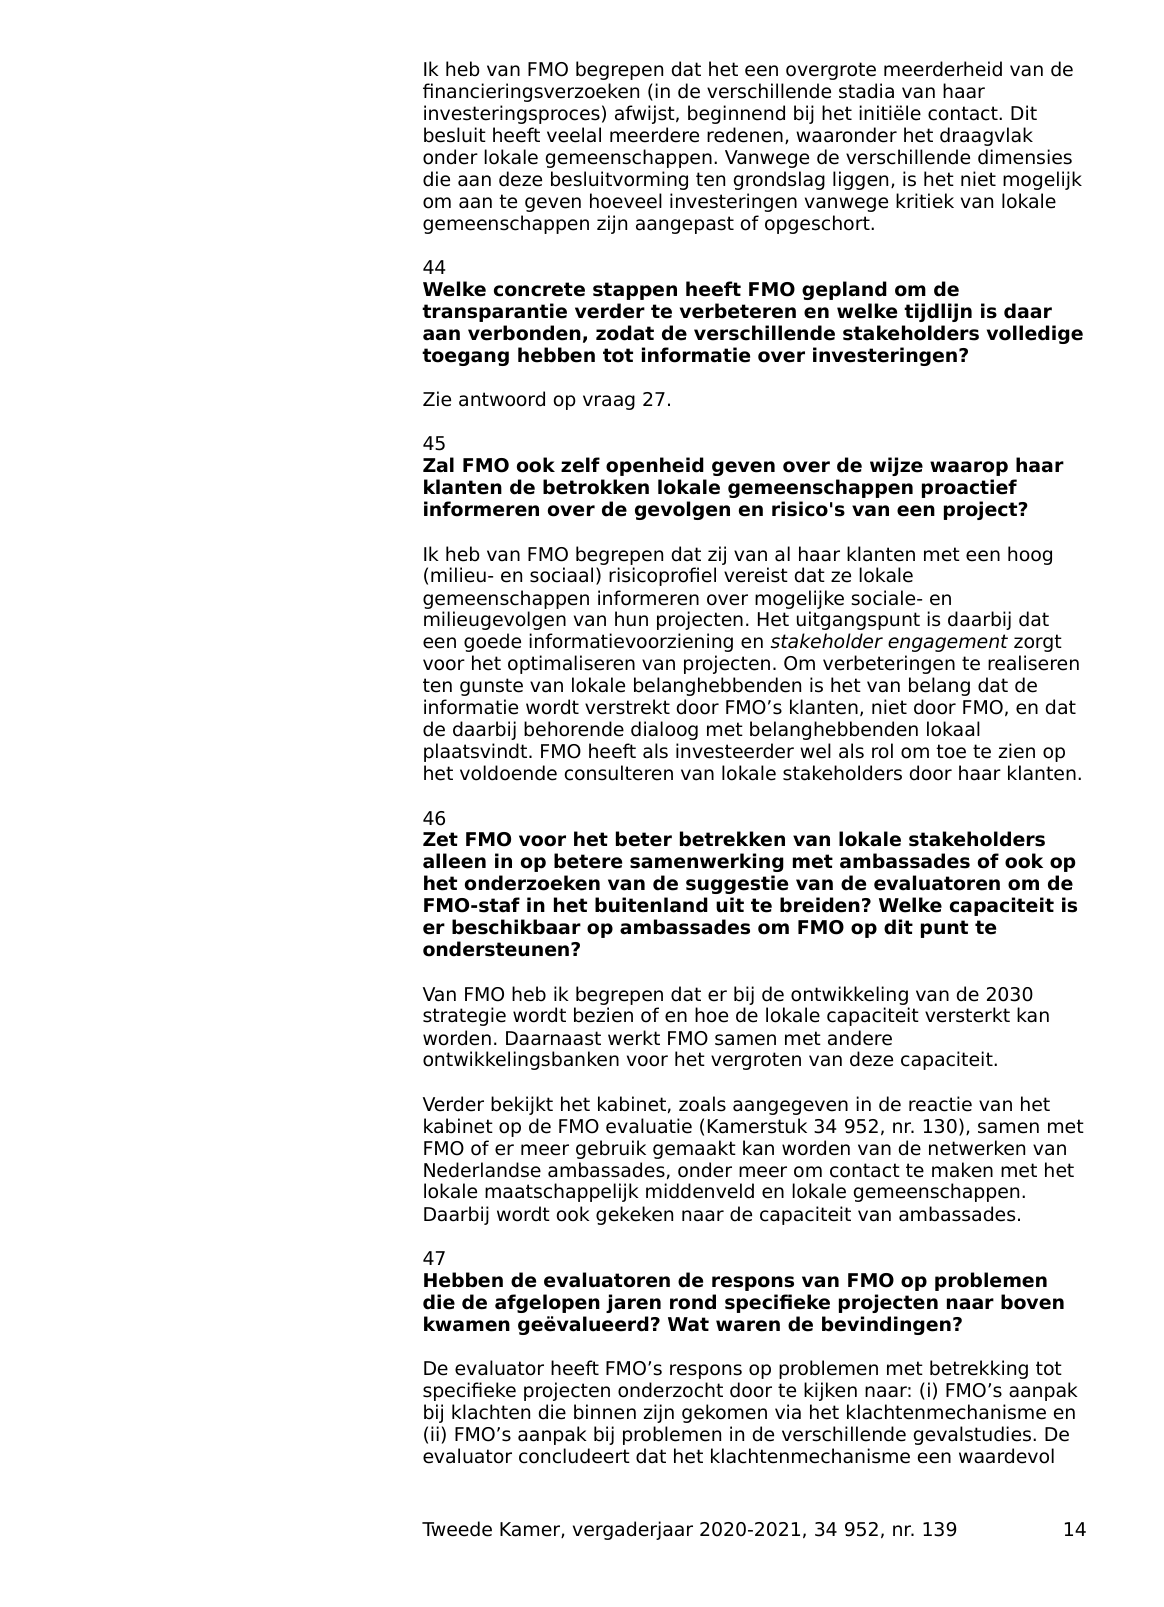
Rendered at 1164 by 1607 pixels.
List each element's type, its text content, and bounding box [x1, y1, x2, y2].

text Hebben de evaluatoren de respons van FMO op problemen die de afgelopen jaren rond specifieke projecten naar boven kwamen geëvalueerd? Wat waren de bevindingen? [422, 1269, 1087, 1336]
text Zie antwoord op vraag 27. [422, 389, 1087, 411]
text 46 [422, 807, 1087, 829]
text Welke concrete stappen heeft FMO gepland om de transparantie verder te verbeteren en welke tijdlijn is daar aan verbonden, zodat de verschillende stakeholders volledige toegang hebben tot informatie over investeringen? [422, 279, 1087, 367]
text Zal FMO ook zelf openheid geven over de wijze waarop haar klanten de betrokken lokale gemeenschappen proactief informeren over de gevolgen en risico's van een project? [422, 455, 1087, 521]
text Verder bekijkt het kabinet, zoals aangegeven in de reactie van het kabinet op de FMO evaluatie (Kamerstuk 34 952, nr. 130), samen met FMO of er meer gebruik gemaakt kan worden van de netwerken van Nederlandse ambassades, onder meer om contact te maken met het lokale maatschappelijk middenveld en lokale gemeenschappen. Daarbij wordt ook gekeken naar de capaciteit van ambassades. [422, 1093, 1087, 1225]
text 45 [422, 433, 1087, 455]
text Ik heb van FMO begrepen dat het een overgrote meerderheid van de financieringsverzoeken (in de verschillende stadia van haar investeringsproces) afwijst, beginnend bij het initiële contact. Dit besluit heeft veelal meerdere redenen, waaronder het draagvlak onder lokale gemeenschappen. Vanwege de verschillende dimensies die aan deze besluitvorming ten grondslag liggen, is het niet mogelijk om aan te geven hoeveel investeringen vanwege kritiek van lokale gemeenschappen zijn aangepast of opgeschort. [422, 59, 1087, 235]
text Ik heb van FMO begrepen dat zij van al haar klanten met een hoog (milieu- en sociaal) risicoprofiel vereist dat ze lokale gemeenschappen informeren over mogelijke sociale- en milieugevolgen van hun projecten. Het uitgangspunt is daarbij dat een goede informatievoorziening en stakeholder engagement zorgt voor het optimaliseren van projecten. Om verbeteringen te realiseren ten gunste van lokale belanghebbenden is het van belang dat de informatie wordt verstrekt door FMO’s klanten, niet door FMO, en dat de daarbij behorende dialoog met belanghebbenden lokaal plaatsvindt. FMO heeft als investeerder wel als rol om toe te zien op het voldoende consulteren van lokale stakeholders door haar klanten. [422, 543, 1087, 785]
text De evaluator heeft FMO’s respons op problemen met betrekking tot specifieke projecten onderzocht door te kijken naar: (i) FMO’s aanpak bij klachten die binnen zijn gekomen via het klachtenmechanisme en (ii) FMO’s aanpak bij problemen in de verschillende gevalstudies. De evaluator concludeert dat het klachtenmechanisme een waardevol [422, 1358, 1087, 1468]
text Van FMO heb ik begrepen dat er bij de ontwikkeling van de 2030 strategie wordt bezien of en hoe de lokale capaciteit versterkt kan worden. Daarnaast werkt FMO samen met andere ontwikkelingsbanken voor het vergroten van deze capaciteit. [422, 983, 1087, 1071]
text 47 [422, 1248, 1087, 1269]
text Zet FMO voor het beter betrekken van lokale stakeholders alleen in op betere samenwerking met ambassades of ook op het onderzoeken van de suggestie van de evaluatoren om de FMO-staf in het buitenland uit te breiden? Welke capaciteit is er beschikbaar op ambassades om FMO op dit punt te ondersteunen? [422, 829, 1087, 961]
text 44 [422, 257, 1087, 279]
